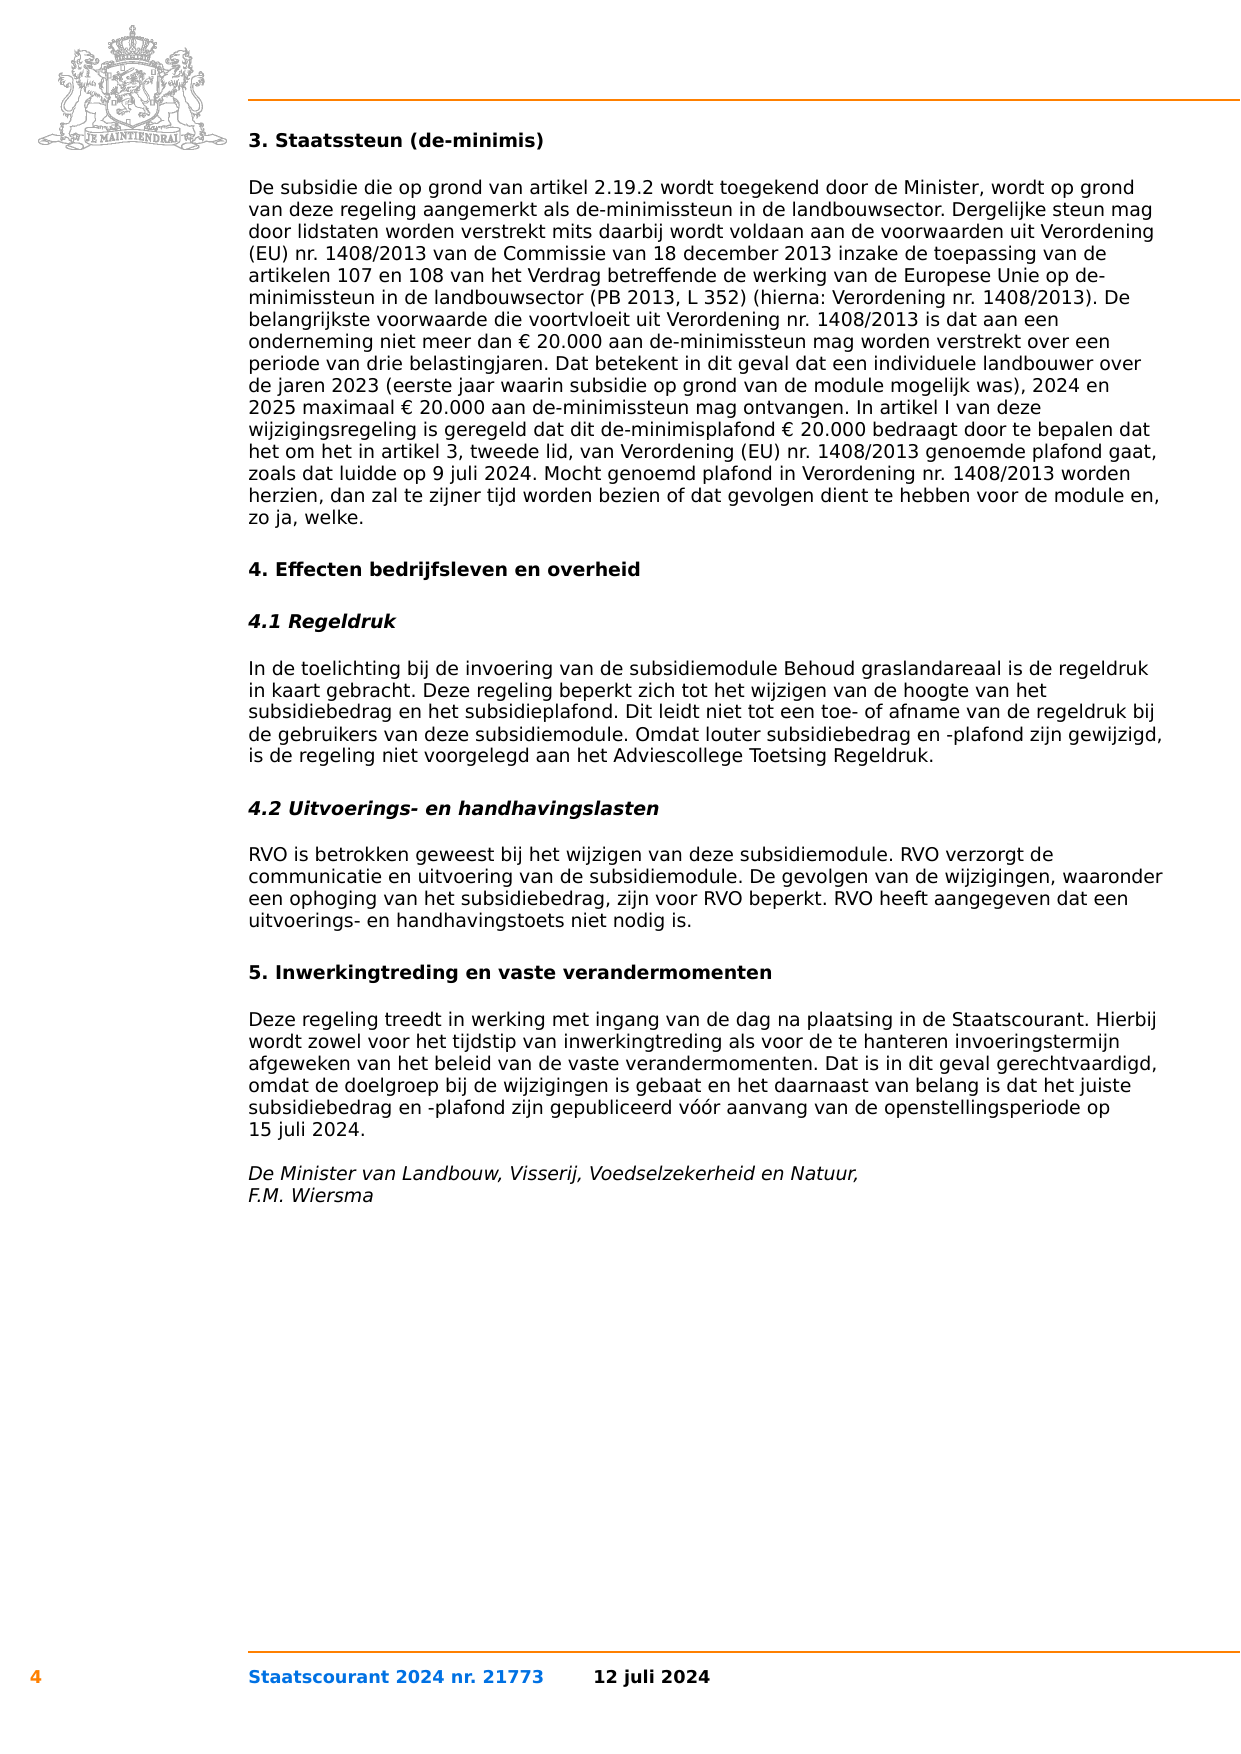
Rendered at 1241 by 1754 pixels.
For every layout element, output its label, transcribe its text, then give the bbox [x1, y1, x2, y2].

text In de toelichting bij de invoering van de subsidiemodule Behoud graslandareaal is de regeldruk in kaart gebracht. Deze regeling beperkt zich tot het wijzigen van de hoogte van het subsidiebedrag en het subsidieplafond. Dit leidt niet tot een toe- of afname van de regeldruk bij de gebruikers van deze subsidiemodule. Omdat louter subsidiebedrag en -plafond zijn gewijzigd, is de regeling niet voorgelegd aan het Adviescollege Toetsing Regeldruk. [248, 657, 1163, 767]
text De subsidie die op grond van artikel 2.19.2 wordt toegekend door de Minister, wordt op grond van deze regeling aangemerkt als de-minimissteun in de landbouwsector. Dergelijke steun mag door lidstaten worden verstrekt mits daarbij wordt voldaan aan de voorwaarden uit Verordening (EU) nr. 1408/2013 van de Commissie van 18 december 2013 inzake de toepassing van de artikelen 107 en 108 van het Verdrag betreffende de werking van de Europese Unie op de-minimissteun in de landbouwsector (PB 2013, L 352) (hierna: Verordening nr. 1408/2013). De belangrijkste voorwaarde die voortvloeit uit Verordening nr. 1408/2013 is dat aan een onderneming niet meer dan € 20.000 aan de-minimissteun mag worden verstrekt over een periode van drie belastingjaren. Dat betekent in dit geval dat een individuele landbouwer over de jaren 2023 (eerste jaar waarin subsidie op grond van de module mogelijk was), 2024 en 2025 maximaal € 20.000 aan de-minimissteun mag ontvangen. In artikel I van deze wijzigingsregeling is geregeld dat dit de-minimisplafond € 20.000 bedraagt door te bepalen dat het om het in artikel 3, tweede lid, van Verordening (EU) nr. 1408/2013 genoemde plafond gaat, zoals dat luidde op 9 juli 2024. Mocht genoemd plafond in Verordening nr. 1408/2013 worden herzien, dan zal te zijner tijd worden bezien of dat gevolgen dient te hebben voor de module en, zo ja, welke. [248, 177, 1163, 528]
text RVO is betrokken geweest bij het wijzigen van deze subsidiemodule. RVO verzorgt de communicatie en uitvoering van de subsidiemodule. De gevolgen van de wijzigingen, waaronder een ophoging van het subsidiebedrag, zijn voor RVO beperkt. RVO heeft aangegeven dat een uitvoerings- en handhavingstoets niet nodig is. [248, 844, 1163, 932]
subtitle 4.2 Uitvoerings- en handhavingslasten [248, 797, 1163, 819]
subtitle 5. Inwerkingtreding en vaste verandermomenten [248, 962, 1163, 984]
text Deze regeling treedt in werking met ingang van de dag na plaatsing in de Staatscourant. Hierbij wordt zowel voor het tijdstip van inwerkingtreding als voor de te hanteren invoeringstermijn afgeweken van het beleid van de vaste verandermomenten. Dat is in dit geval gerechtvaardigd, omdat de doelgroep bij de wijzigingen is gebaat en het daarnaast van belang is dat het juiste subsidiebedrag en -plafond zijn gepubliceerd vóór aanvang van de openstellingsperiode op 15 juli 2024. [248, 1009, 1163, 1141]
text De Minister van Landbouw, Visserij, Voedselzekerheid en Natuur, F.M. Wiersma [248, 1163, 1163, 1207]
subtitle 3. Staatssteun (de-minimis) [248, 130, 1163, 152]
subtitle 4. Effecten bedrijfsleven en overheid [248, 558, 1163, 581]
picture [38, 25, 227, 150]
subtitle 4.1 Regeldruk [248, 611, 1163, 632]
